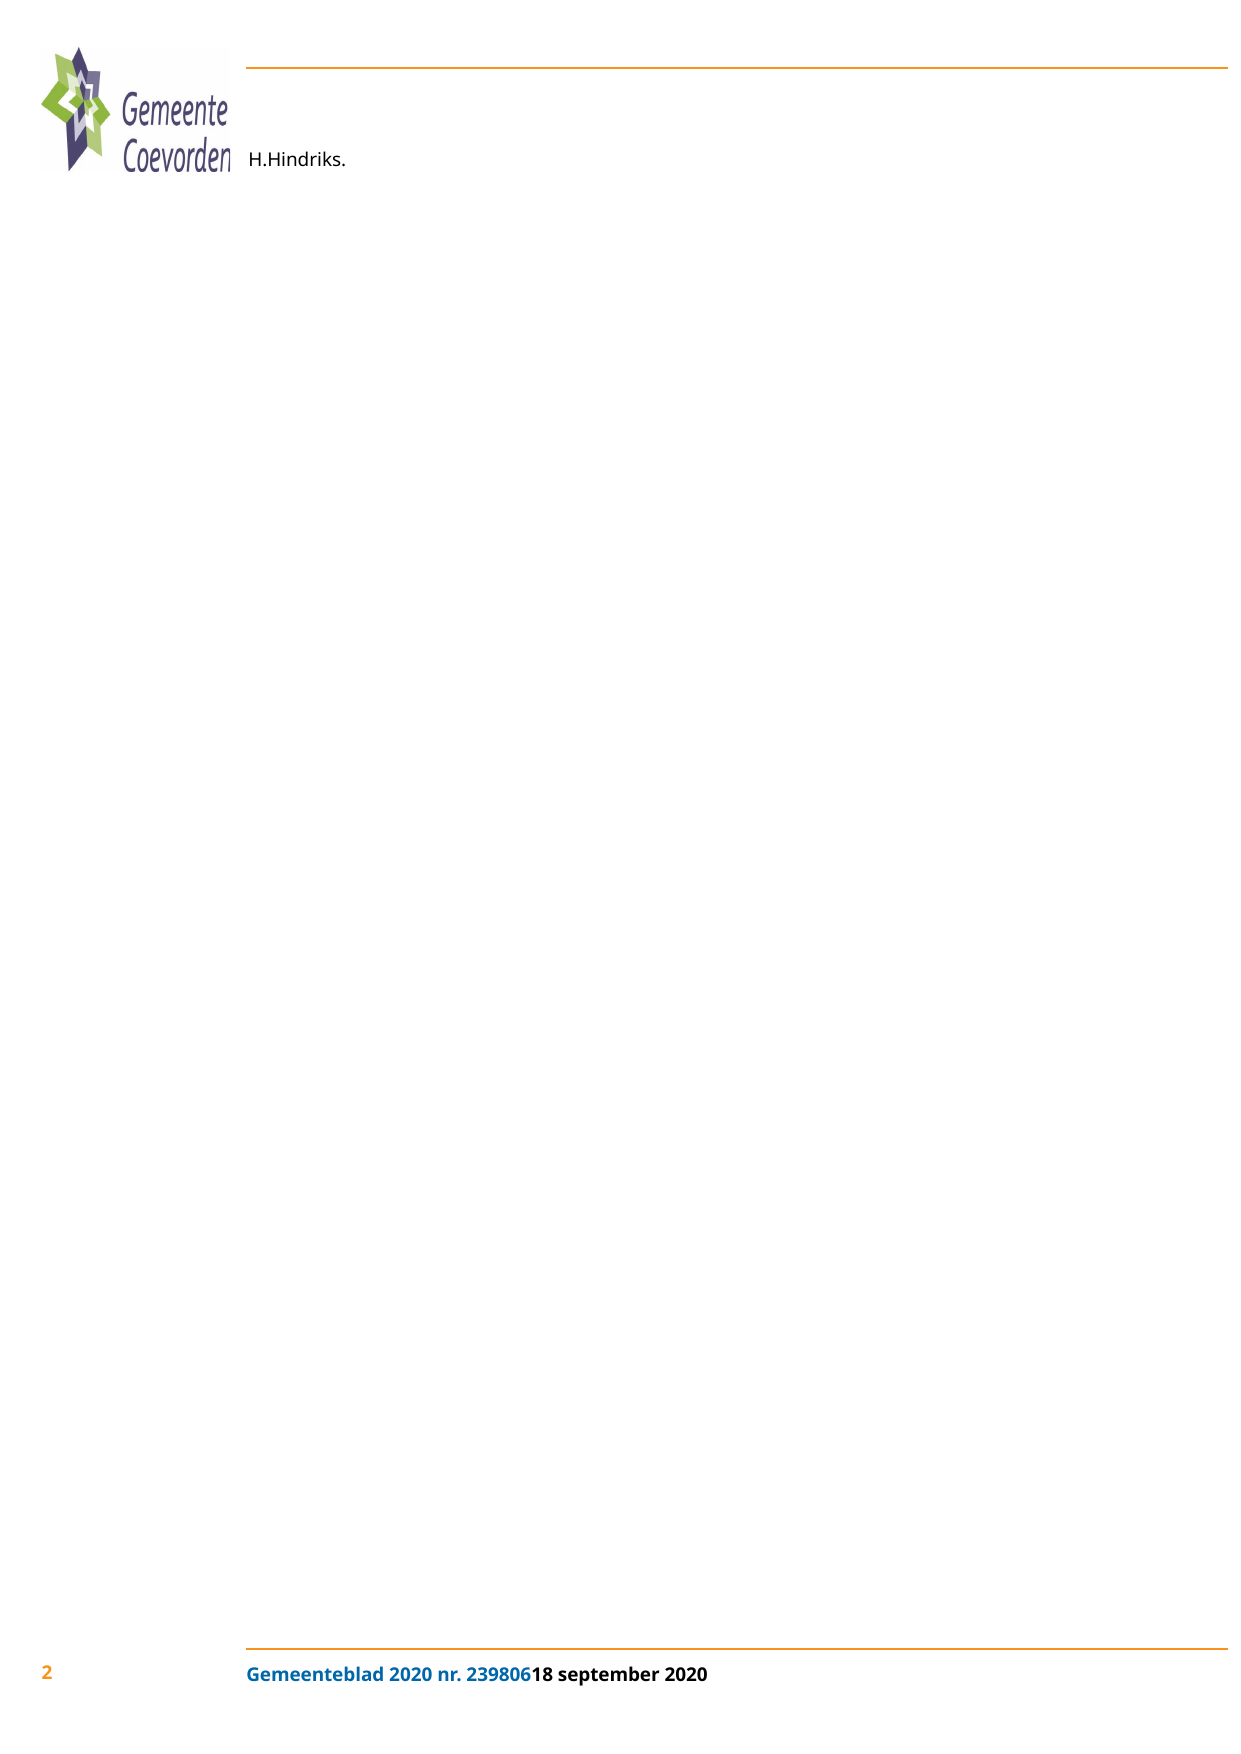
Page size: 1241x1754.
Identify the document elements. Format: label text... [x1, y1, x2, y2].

picture [41, 47, 231, 172]
text H.Hindriks. [248, 146, 1152, 172]
